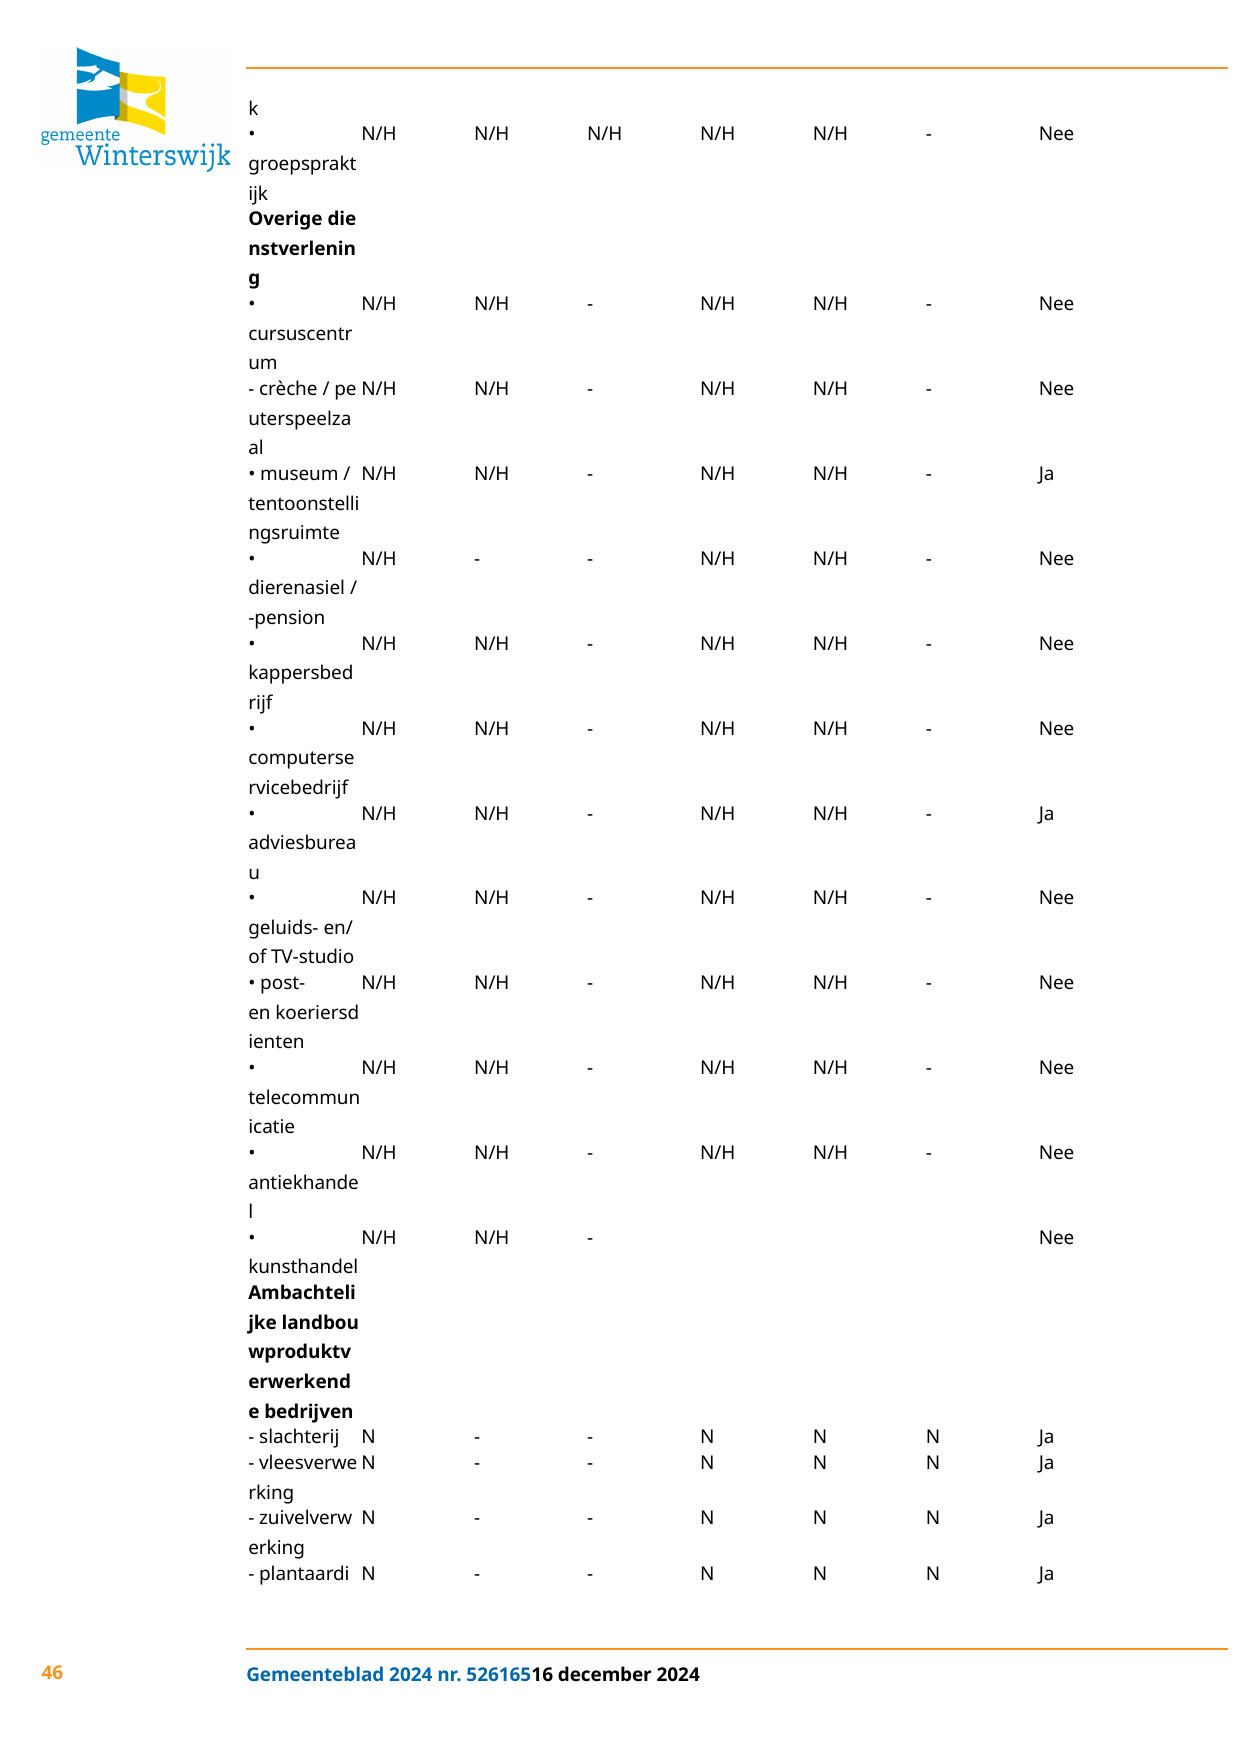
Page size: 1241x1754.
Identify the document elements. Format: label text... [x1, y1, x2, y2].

table_cell N/H [700, 885, 813, 969]
table_cell N [813, 1424, 926, 1449]
table_cell N [926, 1560, 1038, 1586]
table_cell N/H [813, 885, 926, 969]
table_cell - [587, 1224, 700, 1279]
table_cell [361, 95, 474, 121]
table_cell Nee [1039, 970, 1152, 1054]
table_cell N/H [361, 715, 474, 800]
table_cell N/H [700, 800, 813, 884]
table_cell - [926, 121, 1038, 205]
table_cell N/H [813, 375, 926, 460]
table_cell N/H [361, 545, 474, 630]
table_cell - [926, 1054, 1038, 1139]
table_cell - [926, 460, 1038, 545]
table_cell [1039, 1280, 1152, 1423]
table_cell N [926, 1424, 1038, 1449]
table_cell N/H [474, 1054, 587, 1139]
table_cell N/H [813, 715, 926, 800]
table_cell [700, 1280, 813, 1423]
table_cell - slachterij [248, 1424, 361, 1449]
table_cell N/H [361, 290, 474, 375]
table_cell N/H [587, 121, 700, 205]
table_cell N/H [361, 630, 474, 715]
table_cell [813, 95, 926, 121]
table_cell Nee [1039, 885, 1152, 969]
table_cell Ambachtelijke landbouwproduktverwerkende bedrijven [248, 1280, 361, 1423]
table_cell N/H [474, 1224, 587, 1279]
table_cell • dierenasiel / -pension [248, 545, 361, 630]
picture [41, 47, 231, 172]
table_cell N [361, 1560, 474, 1586]
table_cell - [926, 630, 1038, 715]
table_cell - [926, 545, 1038, 630]
table_cell Nee [1039, 630, 1152, 715]
table_cell - [587, 1054, 700, 1139]
table_cell k [248, 95, 361, 121]
table_cell N/H [361, 885, 474, 969]
table_cell • antiekhandel [248, 1139, 361, 1224]
table_cell - [474, 545, 587, 630]
table_cell Overige dienstverlening [248, 205, 361, 290]
table_cell N [700, 1560, 813, 1586]
table_cell - crèche / peuterspeelzaal [248, 375, 361, 460]
table_cell - [926, 800, 1038, 884]
table_cell N/H [474, 800, 587, 884]
table_cell N/H [700, 545, 813, 630]
table_cell N [700, 1449, 813, 1504]
table_cell N/H [474, 630, 587, 715]
table_cell - [474, 1449, 587, 1504]
table_cell N/H [700, 1054, 813, 1139]
table_cell - [587, 460, 700, 545]
table_cell N [700, 1505, 813, 1560]
table_cell N/H [361, 970, 474, 1054]
table_cell • computerservicebedrijf [248, 715, 361, 800]
table_cell - [587, 1449, 700, 1504]
table_cell N/H [813, 970, 926, 1054]
table_cell N/H [813, 1139, 926, 1224]
table_cell [1039, 95, 1152, 121]
table_cell • geluids- en/of TV-studio [248, 885, 361, 969]
table_cell N/H [474, 885, 587, 969]
table_cell N [700, 1424, 813, 1449]
table_cell N/H [700, 1139, 813, 1224]
table_cell - [926, 375, 1038, 460]
table_cell N/H [813, 545, 926, 630]
table_cell [813, 205, 926, 290]
table_cell Nee [1039, 545, 1152, 630]
table_cell Nee [1039, 1054, 1152, 1139]
table_cell - [587, 1424, 700, 1449]
table_cell Nee [1039, 1224, 1152, 1279]
table_cell [926, 1224, 1038, 1279]
table_cell [813, 1224, 926, 1279]
table_cell - [587, 970, 700, 1054]
table_cell N [361, 1505, 474, 1560]
table_cell [587, 95, 700, 121]
table_cell N [813, 1505, 926, 1560]
table_cell Nee [1039, 1139, 1152, 1224]
table_cell N/H [700, 970, 813, 1054]
table_cell [361, 205, 474, 290]
table_cell - [926, 290, 1038, 375]
table_cell N/H [813, 290, 926, 375]
table_cell [587, 1280, 700, 1423]
table_cell N/H [700, 460, 813, 545]
table_cell [587, 205, 700, 290]
table_cell - [587, 290, 700, 375]
table_cell N/H [700, 630, 813, 715]
table_cell - [926, 970, 1038, 1054]
table_cell Ja [1039, 1560, 1152, 1586]
table_cell - zuivelverwerking [248, 1505, 361, 1560]
table_cell [474, 95, 587, 121]
table_cell • adviesbureau [248, 800, 361, 884]
table_cell [813, 1280, 926, 1423]
table_cell [700, 95, 813, 121]
table_cell N/H [361, 375, 474, 460]
table_cell N/H [813, 800, 926, 884]
table_cell N [926, 1449, 1038, 1504]
table_cell N/H [700, 375, 813, 460]
table_cell N/H [361, 121, 474, 205]
table_cell [474, 205, 587, 290]
table_cell • telecommunicatie [248, 1054, 361, 1139]
table_cell Ja [1039, 460, 1152, 545]
table_cell - vleesverwerking [248, 1449, 361, 1504]
table_cell - [587, 1139, 700, 1224]
table_cell N/H [361, 1224, 474, 1279]
table_cell [1039, 205, 1152, 290]
table_cell N [813, 1560, 926, 1586]
table_cell - [926, 1139, 1038, 1224]
table_cell • cursuscentrum [248, 290, 361, 375]
table_cell Nee [1039, 375, 1152, 460]
table_cell Nee [1039, 290, 1152, 375]
table_cell N/H [474, 290, 587, 375]
table_cell - [926, 95, 1038, 121]
table_cell - [587, 715, 700, 800]
table_cell Nee [1039, 715, 1152, 800]
table_cell Nee [1039, 121, 1152, 205]
table_cell • museum / tentoonstellingsruimte [248, 460, 361, 545]
table_cell N/H [813, 1054, 926, 1139]
table_cell - [587, 1560, 700, 1586]
table_cell - [474, 1560, 587, 1586]
table_cell N/H [474, 460, 587, 545]
table_cell [700, 205, 813, 290]
table_cell • groepspraktijk [248, 121, 361, 205]
table_cell [926, 205, 1038, 290]
table_cell N/H [813, 630, 926, 715]
table_cell - [587, 375, 700, 460]
table_cell N/H [474, 375, 587, 460]
table_cell N/H [361, 1139, 474, 1224]
table_cell - [926, 715, 1038, 800]
table_cell • kunsthandel [248, 1224, 361, 1279]
table_cell N/H [474, 715, 587, 800]
table_cell N [926, 1505, 1038, 1560]
table_cell Ja [1039, 1449, 1152, 1504]
table_cell • post- en koeriersdienten [248, 970, 361, 1054]
table_cell [474, 1280, 587, 1423]
table_cell - [926, 885, 1038, 969]
table_cell N/H [700, 121, 813, 205]
table_cell N/H [361, 800, 474, 884]
table_cell - [587, 800, 700, 884]
table_cell N/H [474, 970, 587, 1054]
table_cell N/H [813, 121, 926, 205]
table_cell - [474, 1505, 587, 1560]
table_cell N/H [700, 290, 813, 375]
table_cell N/H [474, 1139, 587, 1224]
table_cell - [587, 630, 700, 715]
table_cell - plantaardi [248, 1560, 361, 1586]
table_cell Ja [1039, 800, 1152, 884]
table_cell N/H [813, 460, 926, 545]
table_cell N/H [474, 121, 587, 205]
table_cell • kappersbedrijf [248, 630, 361, 715]
table_cell [700, 1224, 813, 1279]
table_cell - [587, 1505, 700, 1560]
table_cell - [587, 545, 700, 630]
table_cell N/H [700, 715, 813, 800]
table_cell N/H [361, 1054, 474, 1139]
table_cell Ja [1039, 1424, 1152, 1449]
picture [225, 153, 231, 162]
table_cell N [361, 1424, 474, 1449]
table_cell - [474, 1424, 587, 1449]
table_cell N [361, 1449, 474, 1504]
table_cell Ja [1039, 1505, 1152, 1560]
table_cell [361, 1280, 474, 1423]
table_cell - [587, 885, 700, 969]
table_cell N/H [361, 460, 474, 545]
table_cell [926, 1280, 1038, 1423]
table_cell N [813, 1449, 926, 1504]
